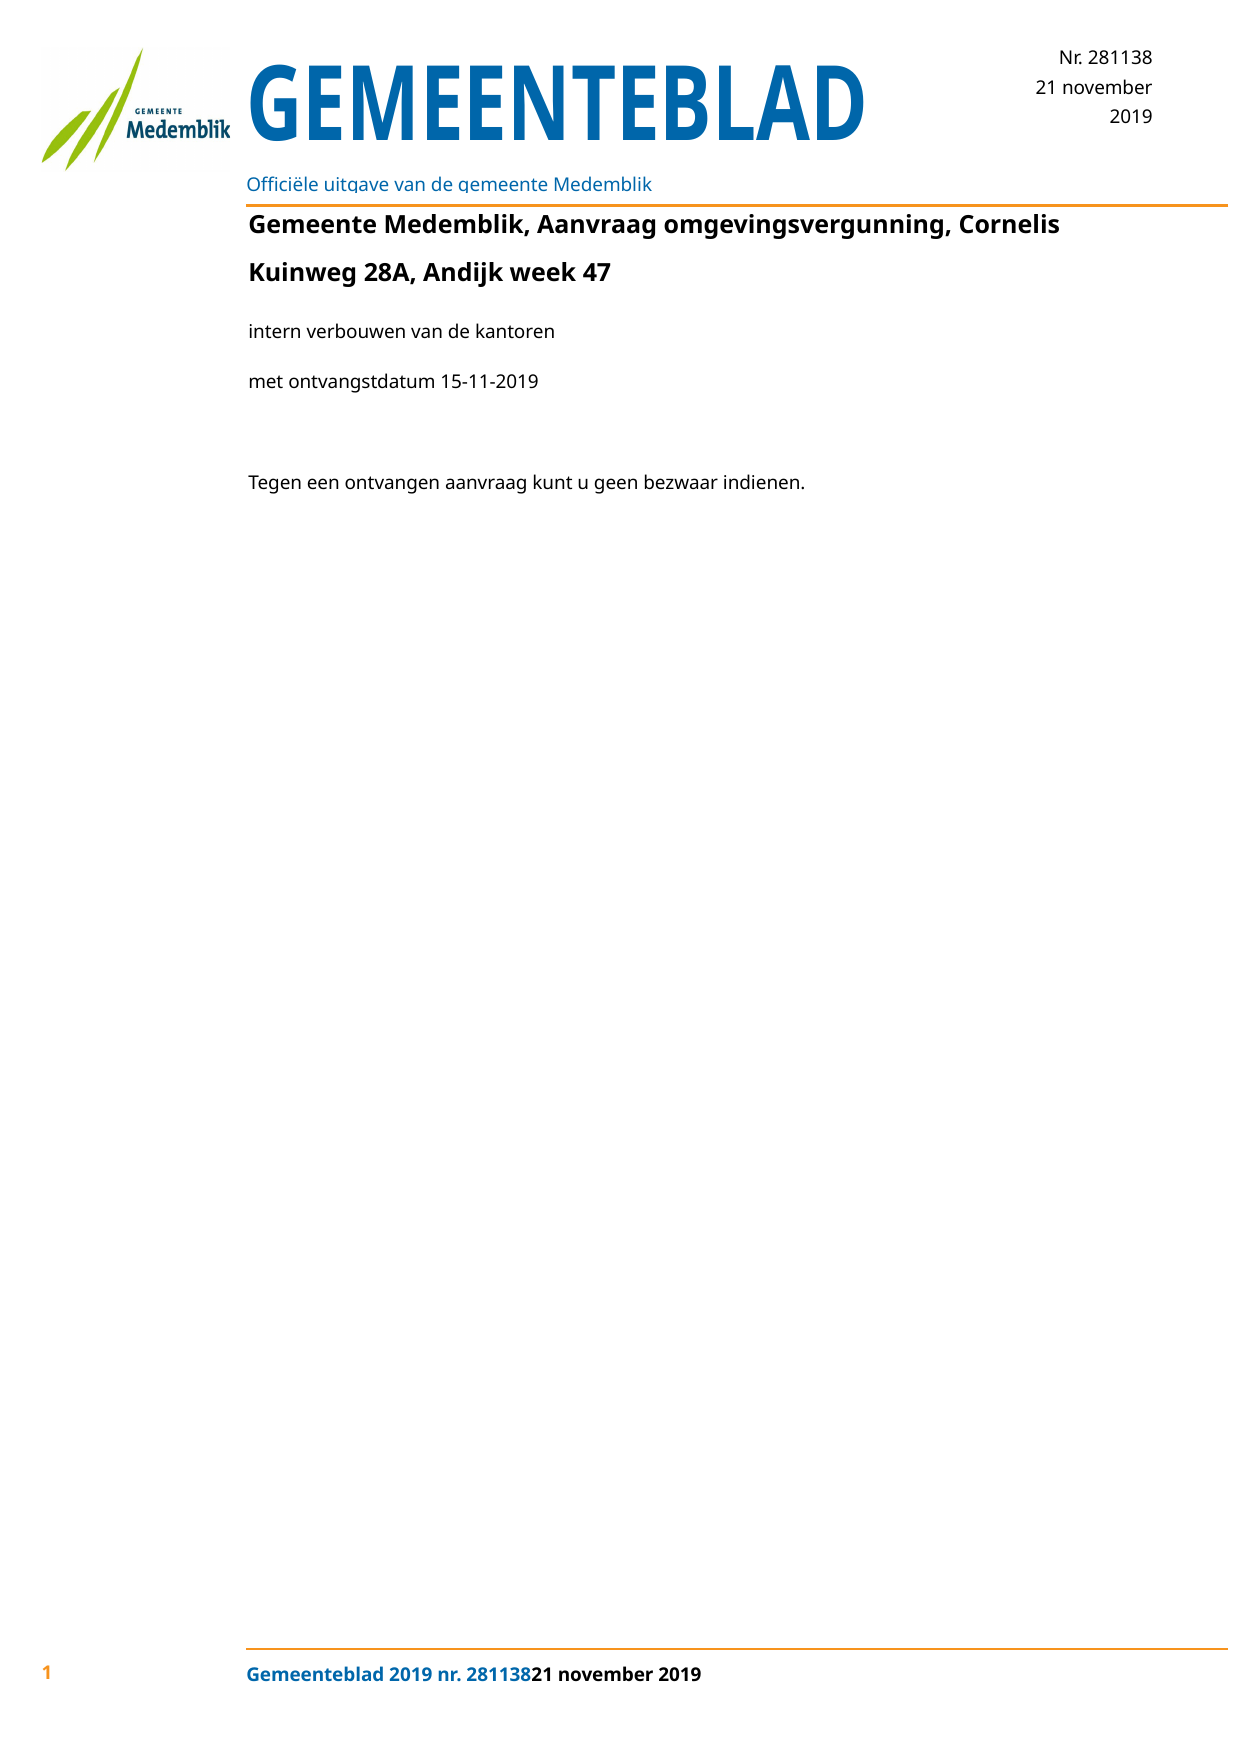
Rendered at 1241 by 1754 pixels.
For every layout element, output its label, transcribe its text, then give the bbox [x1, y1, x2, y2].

text Tegen een ontvangen aanvraag kunt u geen bezwaar indienen. [248, 469, 1152, 495]
picture [41, 47, 231, 172]
text met ontvangstdatum 15-11-2019 [248, 368, 1152, 394]
text intern verbouwen van de kantoren [248, 318, 1152, 344]
text Gemeente Medemblik, Aanvraag omgevingsvergunning, Cornelis Kuinweg 28A, Andijk week 47 [248, 207, 1152, 288]
